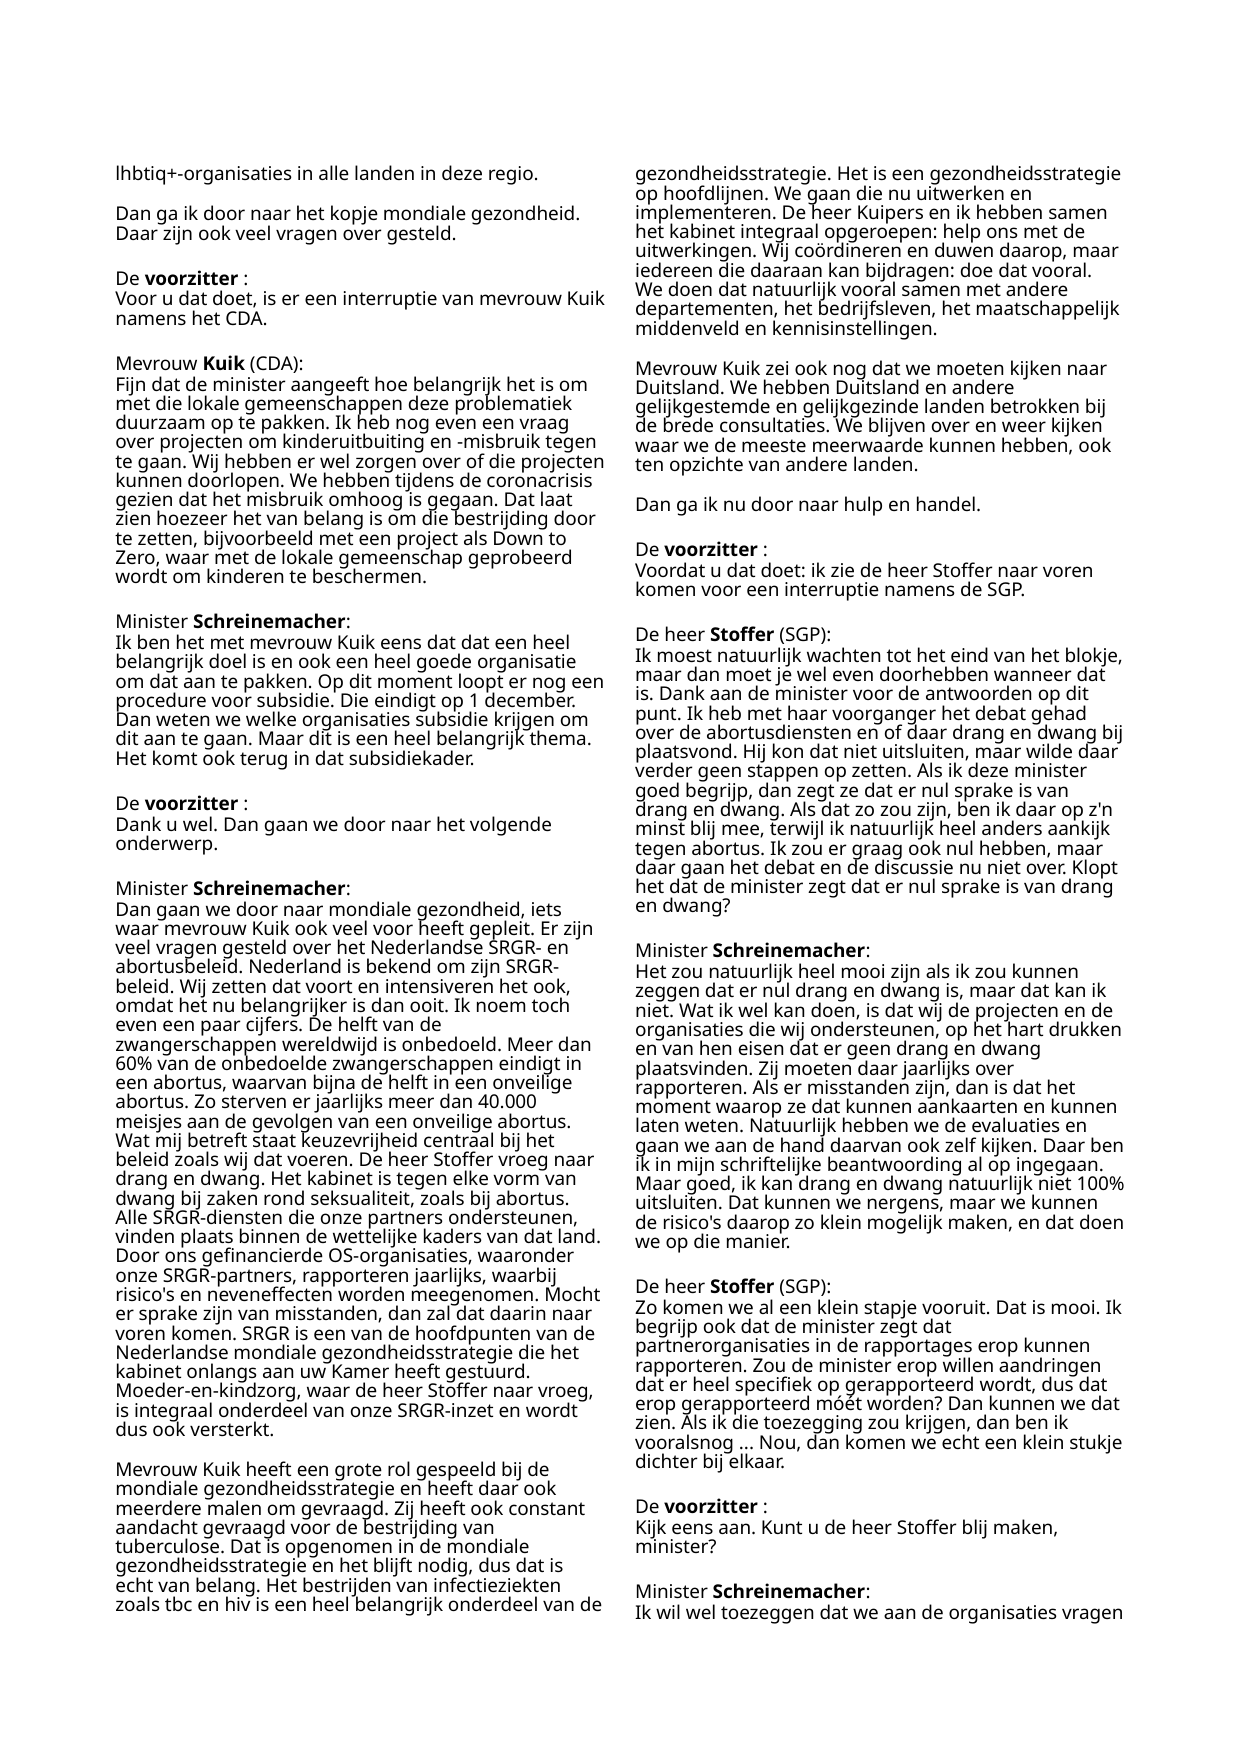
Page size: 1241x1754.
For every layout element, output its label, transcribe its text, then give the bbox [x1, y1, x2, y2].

text Dan ga ik nu door naar hulp en handel. [635, 496, 1125, 515]
text De voorzitter : [635, 536, 1125, 562]
text De heer Stoffer (SGP): [635, 1273, 1125, 1299]
text Dan gaan we door naar mondiale gezondheid, iets waar mevrouw Kuik ook veel voor heeft gepleit. Er zijn veel vragen gesteld over het Nederlandse SRGR- en abortusbeleid. Nederland is bekend om zijn SRGR-beleid. Wij zetten dat voort en intensiveren het ook, omdat het nu belangrijker is dan ooit. Ik noem toch even een paar cijfers. De helft van de zwangerschappen wereldwijd is onbedoeld. Meer dan 60% van de onbedoelde zwangerschappen eindigt in een abortus, waarvan bijna de helft in een onveilige abortus. Zo sterven er jaarlijks meer dan 40.000 meisjes aan de gevolgen van een onveilige abortus. Wat mij betreft staat keuzevrijheid centraal bij het beleid zoals wij dat voeren. De heer Stoffer vroeg naar drang en dwang. Het kabinet is tegen elke vorm van dwang bij zaken rond seksualiteit, zoals bij abortus. Alle SRGR-diensten die onze partners ondersteunen, vinden plaats binnen de wettelijke kaders van dat land. Door ons gefinancierde OS-organisaties, waaronder onze SRGR-partners, rapporteren jaarlijks, waarbij risico's en neveneffecten worden meegenomen. Mocht er sprake zijn van misstanden, dan zal dat daarin naar voren komen. SRGR is een van de hoofdpunten van de Nederlandse mondiale gezondheidsstrategie die het kabinet onlangs aan uw Kamer heeft gestuurd. Moeder-en-kindzorg, waar de heer Stoffer naar vroeg, is integraal onderdeel van onze SRGR-inzet en wordt dus ook versterkt. [115, 901, 605, 1440]
text Minister Schreinemacher: [635, 1578, 1125, 1604]
text Minister Schreinemacher: [115, 608, 605, 634]
text Kijk eens aan. Kunt u de heer Stoffer blij maken, minister? [635, 1519, 1125, 1557]
text De voorzitter : [115, 790, 605, 816]
text De voorzitter : [635, 1493, 1125, 1519]
text lhbtiq+-organisaties in alle landen in deze regio. [115, 165, 605, 184]
text Dan ga ik door naar het kopje mondiale gezondheid. Daar zijn ook veel vragen over gesteld. [115, 205, 605, 244]
text Mevrouw Kuik (CDA): [115, 350, 605, 376]
text Minister Schreinemacher: [115, 875, 605, 901]
text De voorzitter : [115, 265, 605, 290]
text Zo komen we al een klein stapje vooruit. Dat is mooi. Ik begrijp ook dat de minister zegt dat partnerorganisaties in de rapportages erop kunnen rapporteren. Zou de minister erop willen aandringen dat er heel specifiek op gerapporteerd wordt, dus dat erop gerapporteerd móét worden? Dan kunnen we dat zien. Als ik die toezegging zou krijgen, dan ben ik vooralsnog ... Nou, dan komen we echt een klein stukje dichter bij elkaar. [635, 1299, 1125, 1472]
text Ik moest natuurlijk wachten tot het eind van het blokje, maar dan moet je wel even doorhebben wanneer dat is. Dank aan de minister voor de antwoorden op dit punt. Ik heb met haar voorganger het debat gehad over de abortusdiensten en of daar drang en dwang bij plaatsvond. Hij kon dat niet uitsluiten, maar wilde daar verder geen stappen op zetten. Als ik deze minister goed begrijp, dan zegt ze dat er nul sprake is van drang en dwang. Als dat zo zou zijn, ben ik daar op z'n minst blij mee, terwijl ik natuurlijk heel anders aankijk tegen abortus. Ik zou er graag ook nul hebben, maar daar gaan het debat en de discussie nu niet over. Klopt het dat de minister zegt dat er nul sprake is van drang en dwang? [635, 647, 1125, 917]
text Dank u wel. Dan gaan we door naar het volgende onderwerp. [115, 816, 605, 854]
text Mevrouw Kuik heeft een grote rol gespeeld bij de mondiale gezondheidsstrategie en heeft daar ook meerdere malen om gevraagd. Zij heeft ook constant aandacht gevraagd voor de bestrijding van tuberculose. Dat is opgenomen in de mondiale gezondheidsstrategie en het blijft nodig, dus dat is echt van belang. Het bestrijden van infectieziekten zoals tbc en hiv is een heel belangrijk onderdeel van de [115, 1461, 605, 1615]
text Het zou natuurlijk heel mooi zijn als ik zou kunnen zeggen dat er nul drang en dwang is, maar dat kan ik niet. Wat ik wel kan doen, is dat wij de projecten en de organisaties die wij ondersteunen, op het hart drukken en van hen eisen dat er geen drang en dwang plaatsvinden. Zij moeten daar jaarlijks over rapporteren. Als er misstanden zijn, dan is dat het moment waarop ze dat kunnen aankaarten en kunnen laten weten. Natuurlijk hebben we de evaluaties en gaan we aan de hand daarvan ook zelf kijken. Daar ben ik in mijn schriftelijke beantwoording al op ingegaan. Maar goed, ik kan drang en dwang natuurlijk niet 100% uitsluiten. Dat kunnen we nergens, maar we kunnen de risico's daarop zo klein mogelijk maken, en dat doen we op die manier. [635, 963, 1125, 1252]
text Ik wil wel toezeggen dat we aan de organisaties vragen [635, 1604, 1125, 1623]
text Minister Schreinemacher: [635, 937, 1125, 963]
text Fijn dat de minister aangeeft hoe belangrijk het is om met die lokale gemeenschappen deze problematiek duurzaam op te pakken. Ik heb nog even een vraag over projecten om kinderuitbuiting en -misbruik tegen te gaan. Wij hebben er wel zorgen over of die projecten kunnen doorlopen. We hebben tijdens de coronacrisis gezien dat het misbruik omhoog is gegaan. Dat laat zien hoezeer het van belang is om die bestrijding door te zetten, bijvoorbeeld met een project als Down to Zero, waar met de lokale gemeenschap geprobeerd wordt om kinderen te beschermen. [115, 376, 605, 587]
text De heer Stoffer (SGP): [635, 621, 1125, 647]
text gezondheidsstrategie. Het is een gezondheidsstrategie op hoofdlijnen. We gaan die nu uitwerken en implementeren. De heer Kuipers en ik hebben samen het kabinet integraal opgeroepen: help ons met de uitwerkingen. Wij coördineren en duwen daarop, maar iedereen die daaraan kan bijdragen: doe dat vooral. We doen dat natuurlijk vooral samen met andere departementen, het bedrijfsleven, het maatschappelijk middenveld en kennisinstellingen. [635, 165, 1125, 339]
text Voor u dat doet, is er een interruptie van mevrouw Kuik namens het CDA. [115, 290, 605, 329]
text Voordat u dat doet: ik zie de heer Stoffer naar voren komen voor een interruptie namens de SGP. [635, 562, 1125, 600]
text Ik ben het met mevrouw Kuik eens dat dat een heel belangrijk doel is en ook een heel goede organisatie om dat aan te pakken. Op dit moment loopt er nog een procedure voor subsidie. Die eindigt op 1 december. Dan weten we welke organisaties subsidie krijgen om dit aan te gaan. Maar dit is een heel belangrijk thema. Het komt ook terug in dat subsidiekader. [115, 634, 605, 769]
text Mevrouw Kuik zei ook nog dat we moeten kijken naar Duitsland. We hebben Duitsland en andere gelijkgestemde en gelijkgezinde landen betrokken bij de brede consultaties. We blijven over en weer kijken waar we de meeste meerwaarde kunnen hebben, ook ten opzichte van andere landen. [635, 359, 1125, 475]
